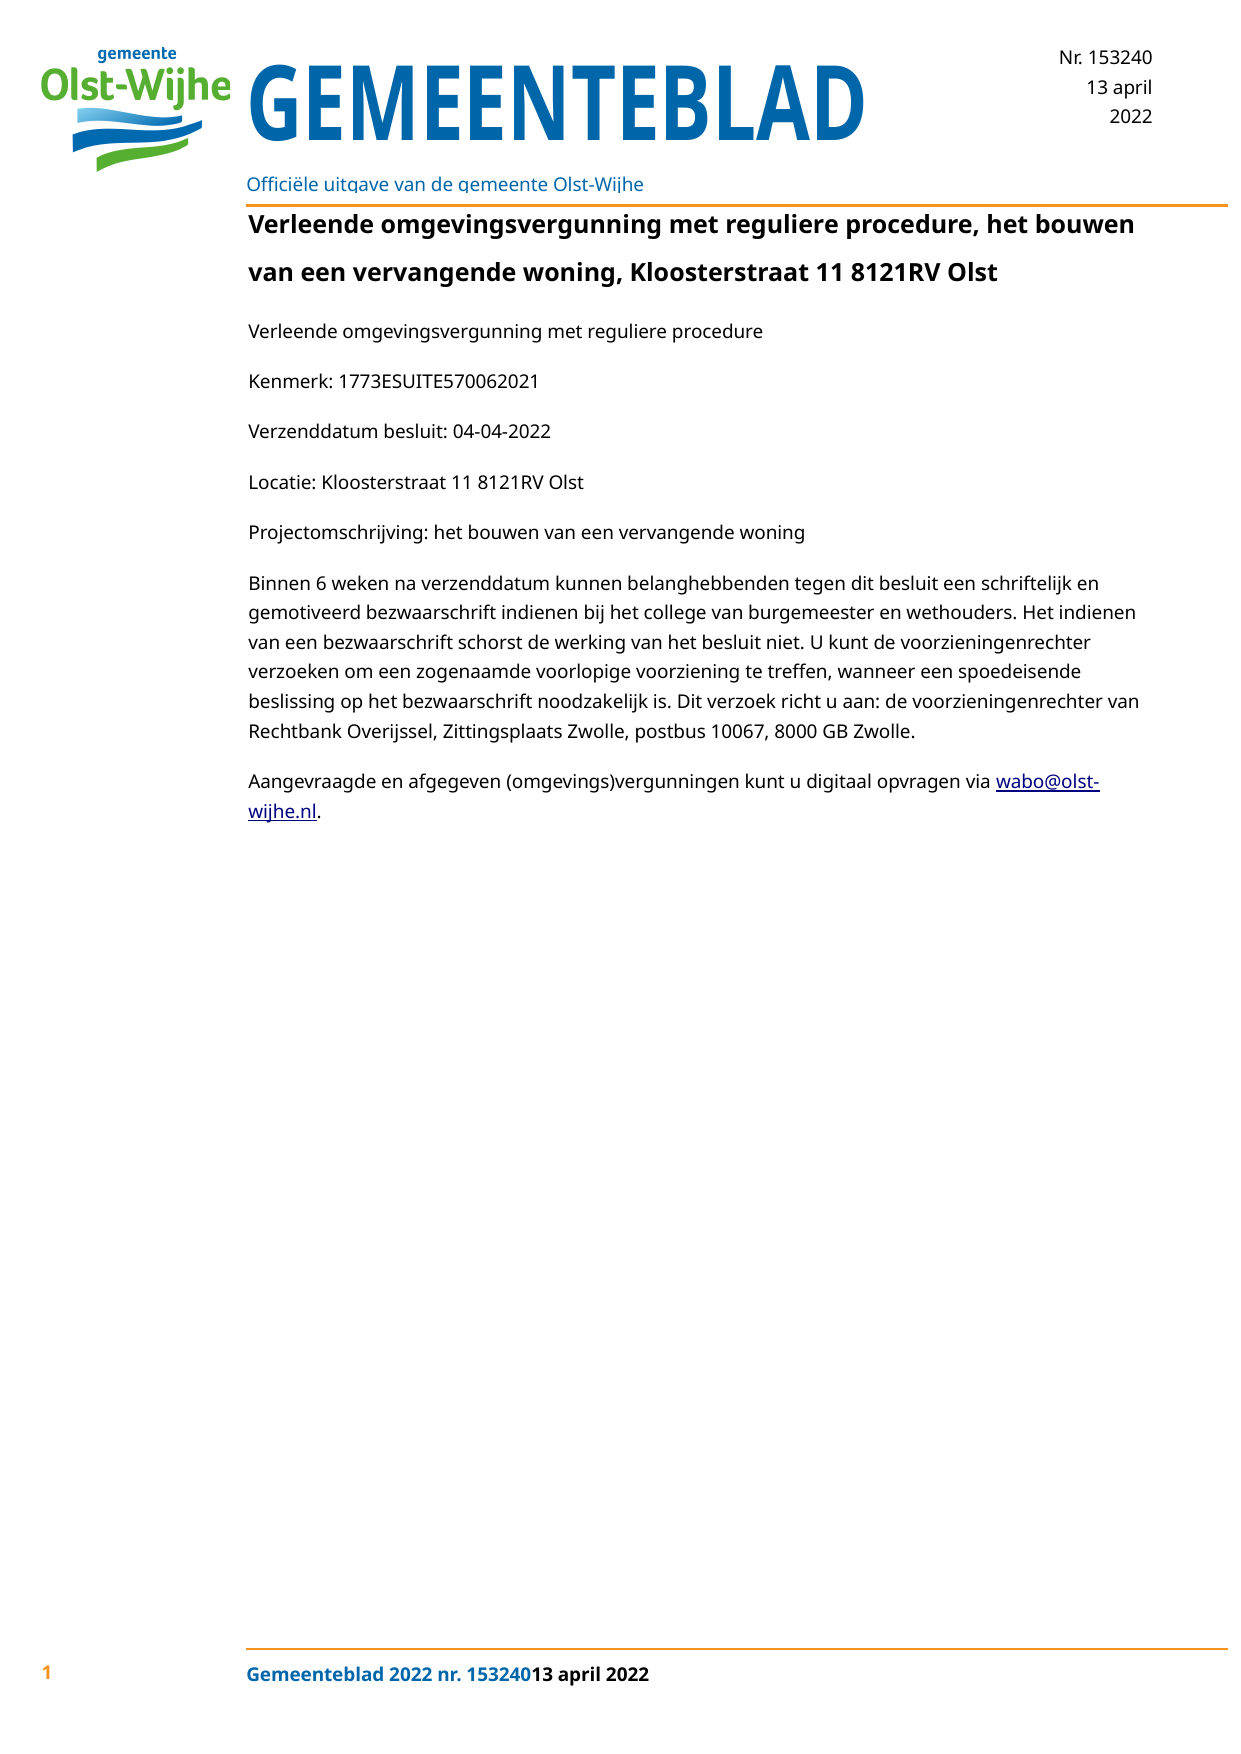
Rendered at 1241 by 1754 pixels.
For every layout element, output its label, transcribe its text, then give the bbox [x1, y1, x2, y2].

text Locatie: Kloosterstraat 11 8121RV Olst [248, 469, 1152, 495]
text Verleende omgevingsvergunning met reguliere procedure, het bouwen van een vervangende woning, Kloosterstraat 11 8121RV Olst [248, 207, 1152, 288]
text Projectomschrijving: het bouwen van een vervangende woning [248, 519, 1152, 545]
picture [41, 47, 231, 172]
text Kenmerk: 1773ESUITE570062021 [248, 368, 1152, 394]
text Aangevraagde en afgegeven (omgevings)vergunningen kunt u digitaal opvragen via wabo@olst-wijhe.nl. [248, 768, 1152, 824]
text Verleende omgevingsvergunning met reguliere procedure [248, 318, 1152, 344]
text Verzenddatum besluit: 04-04-2022 [248, 419, 1152, 444]
text Binnen 6 weken na verzenddatum kunnen belanghebbenden tegen dit besluit een schriftelijk en gemotiveerd bezwaarschrift indienen bij het college van burgemeester en wethouders. Het indienen van een bezwaarschrift schorst de werking van het besluit niet. U kunt de voorzieningenrechter verzoeken om een zogenaamde voorlopige voorziening te treffen, wanneer een spoedeisende beslissing op het bezwaarschrift noodzakelijk is. Dit verzoek richt u aan: de voorzieningenrechter van Rechtbank Overijssel, Zittingsplaats Zwolle, postbus 10067, 8000 GB Zwolle. [248, 570, 1152, 744]
